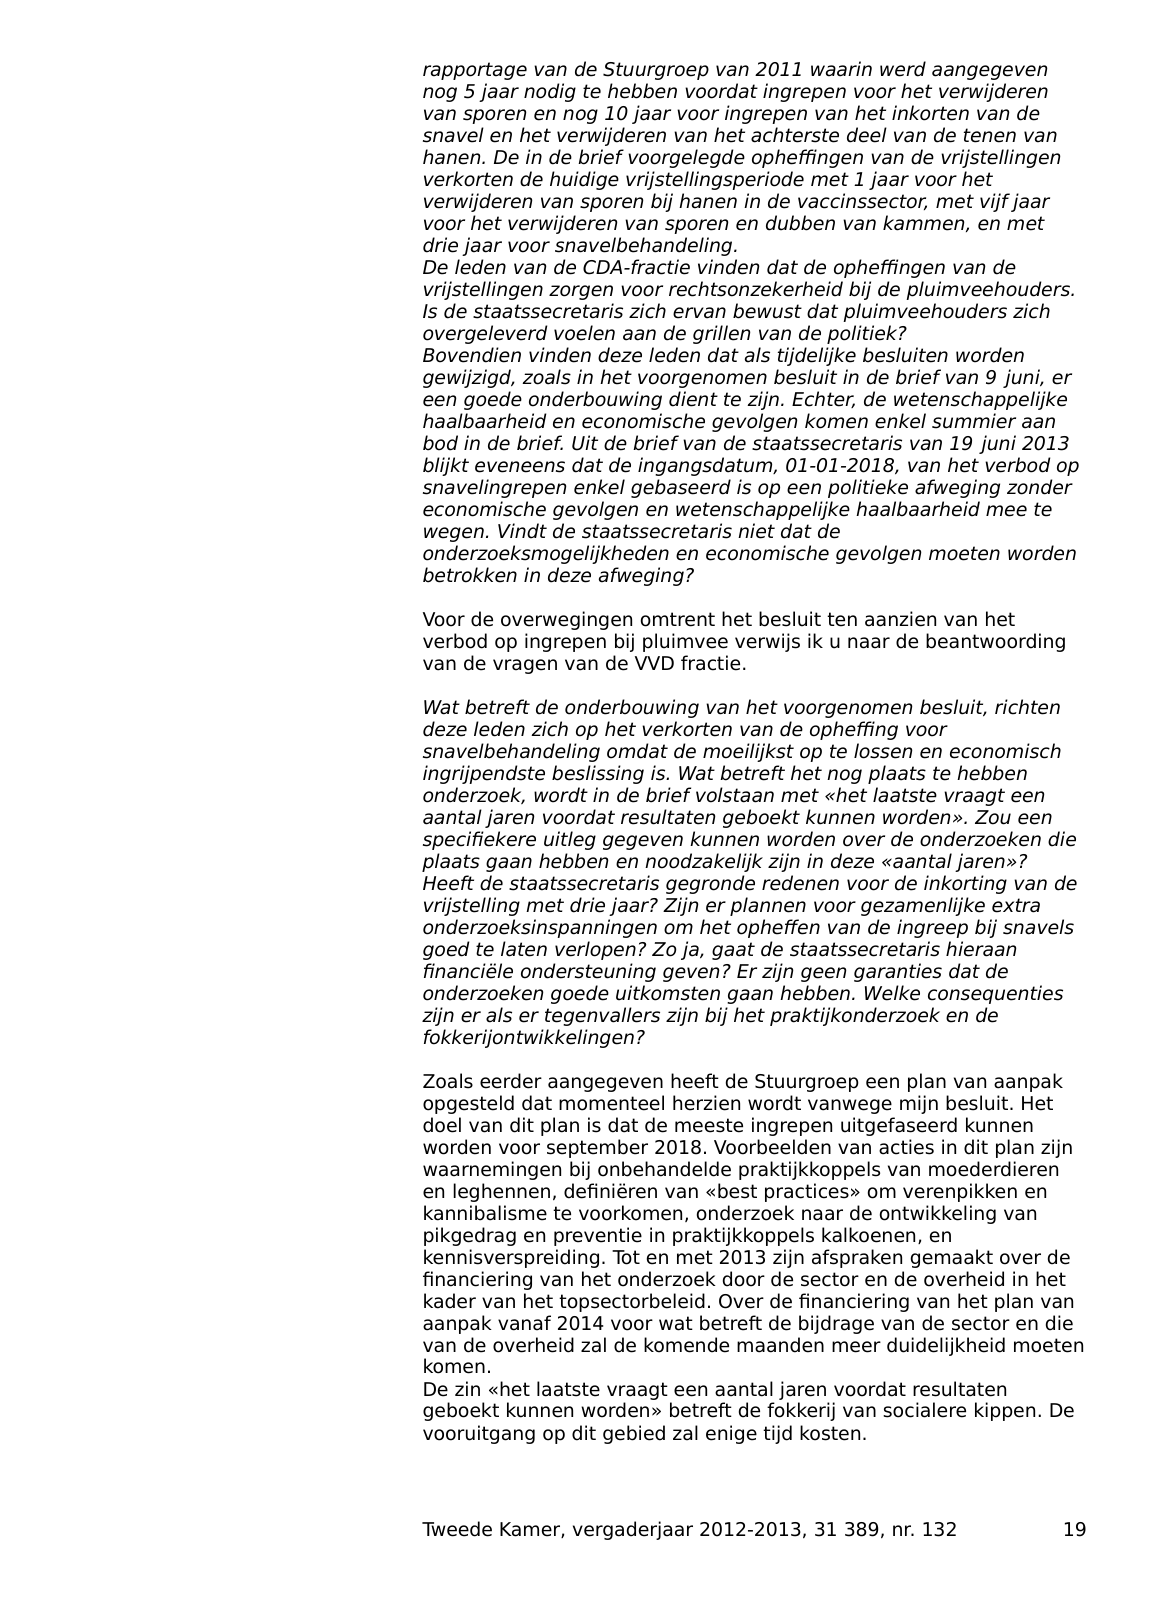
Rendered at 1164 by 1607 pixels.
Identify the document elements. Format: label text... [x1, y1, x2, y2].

text rapportage van de Stuurgroep van 2011 waarin werd aangegeven nog 5 jaar nodig te hebben voordat ingrepen voor het verwijderen van sporen en nog 10 jaar voor ingrepen van het inkorten van de snavel en het verwijderen van het achterste deel van de tenen van hanen. De in de brief voorgelegde opheffingen van de vrijstellingen verkorten de huidige vrijstellingsperiode met 1 jaar voor het verwijderen van sporen bij hanen in de vaccinssector, met vijf jaar voor het verwijderen van sporen en dubben van kammen, en met drie jaar voor snavelbehandeling. [422, 59, 1087, 257]
text De leden van de CDA-fractie vinden dat de opheffingen van de vrijstellingen zorgen voor rechtsonzekerheid bij de pluimveehouders. Is de staatssecretaris zich ervan bewust dat pluimveehouders zich overgeleverd voelen aan de grillen van de politiek? [422, 257, 1087, 345]
text Voor de overwegingen omtrent het besluit ten aanzien van het verbod op ingrepen bij pluimvee verwijs ik u naar de beantwoording van de vragen van de VVD fractie. [422, 609, 1087, 675]
text Bovendien vinden deze leden dat als tijdelijke besluiten worden gewijzigd, zoals in het voorgenomen besluit in de brief van 9 juni, er een goede onderbouwing dient te zijn. Echter, de wetenschappelijke haalbaarheid en economische gevolgen komen enkel summier aan bod in de brief. Uit de brief van de staatssecretaris van 19 juni 2013 blijkt eveneens dat de ingangsdatum, 01-01-2018, van het verbod op snavelingrepen enkel gebaseerd is op een politieke afweging zonder economische gevolgen en wetenschappelijke haalbaarheid mee te wegen. Vindt de staatssecretaris niet dat de onderzoeksmogelijkheden en economische gevolgen moeten worden betrokken in deze afweging? [422, 345, 1087, 587]
text Wat betreft de onderbouwing van het voorgenomen besluit, richten deze leden zich op het verkorten van de opheffing voor snavelbehandeling omdat de moeilijkst op te lossen en economisch ingrijpendste beslissing is. Wat betreft het nog plaats te hebben onderzoek, wordt in de brief volstaan met «het laatste vraagt een aantal jaren voordat resultaten geboekt kunnen worden». Zou een specifiekere uitleg gegeven kunnen worden over de onderzoeken die plaats gaan hebben en noodzakelijk zijn in deze «aantal jaren»? Heeft de staatssecretaris gegronde redenen voor de inkorting van de vrijstelling met drie jaar? Zijn er plannen voor gezamenlijke extra onderzoeksinspanningen om het opheffen van de ingreep bij snavels goed te laten verlopen? Zo ja, gaat de staatssecretaris hieraan financiële ondersteuning geven? Er zijn geen garanties dat de onderzoeken goede uitkomsten gaan hebben. Welke consequenties zijn er als er tegenvallers zijn bij het praktijkonderzoek en de fokkerijontwikkelingen? [422, 697, 1087, 1048]
text De zin «het laatste vraagt een aantal jaren voordat resultaten geboekt kunnen worden» betreft de fokkerij van socialere kippen. De vooruitgang op dit gebied zal enige tijd kosten. [422, 1378, 1087, 1444]
text Zoals eerder aangegeven heeft de Stuurgroep een plan van aanpak opgesteld dat momenteel herzien wordt vanwege mijn besluit. Het doel van dit plan is dat de meeste ingrepen uitgefaseerd kunnen worden voor september 2018. Voorbeelden van acties in dit plan zijn waarnemingen bij onbehandelde praktijkkoppels van moederdieren en leghennen, definiëren van «best practices» om verenpikken en kannibalisme te voorkomen, onderzoek naar de ontwikkeling van pikgedrag en preventie in praktijkkoppels kalkoenen, en kennisverspreiding. Tot en met 2013 zijn afspraken gemaakt over de financiering van het onderzoek door de sector en de overheid in het kader van het topsectorbeleid. Over de financiering van het plan van aanpak vanaf 2014 voor wat betreft de bijdrage van de sector en die van de overheid zal de komende maanden meer duidelijkheid moeten komen. [422, 1071, 1087, 1378]
